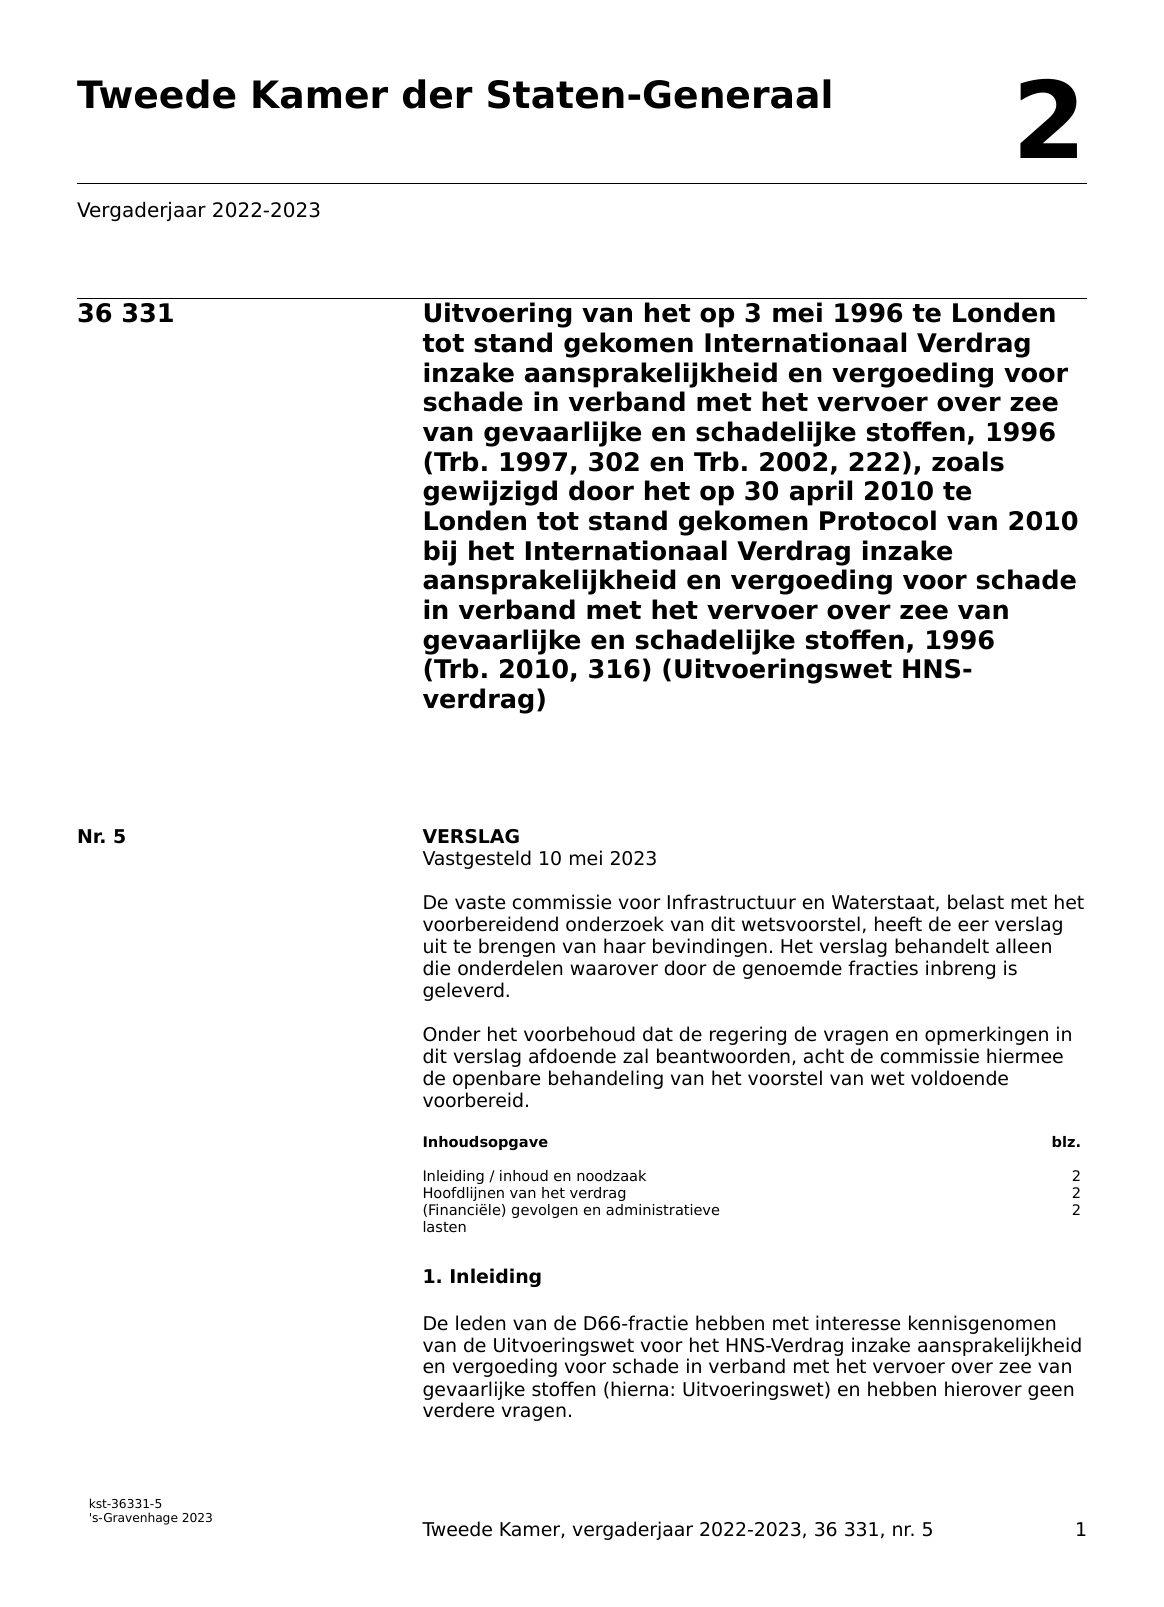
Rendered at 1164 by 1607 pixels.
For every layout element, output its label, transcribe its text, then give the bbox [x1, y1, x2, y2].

text 's-Gravenhage 2023 [88, 1511, 323, 1525]
table_cell Inleiding / inhoud en noodzaak [422, 1168, 723, 1184]
table_header blz. [723, 1134, 1087, 1151]
table_cell (Financiële) gevolgen en administratieve lasten [422, 1202, 723, 1236]
table_cell [422, 1151, 723, 1168]
table_cell [723, 1151, 1087, 1168]
table_cell 2 [723, 1168, 1087, 1184]
table_cell 2 [723, 1202, 1087, 1236]
table_header Inhoudsopgave [422, 1134, 723, 1151]
text De leden van de D66-fractie hebben met interesse kennisgenomen van de Uitvoeringswet voor het HNS-Verdrag inzake aansprakelijkheid en vergoeding voor schade in verband met het vervoer over zee van gevaarlijke stoffen (hierna: Uitvoeringswet) en hebben hierover geen verdere vragen. [422, 1312, 1087, 1422]
text De vaste commissie voor Infrastructuur en Waterstaat, belast met het voorbereidend onderzoek van dit wetsvoorstel, heeft de eer verslag uit te brengen van haar bevindingen. Het verslag behandelt alleen die onderdelen waarover door de genoemde fracties inbreng is geleverd. [422, 892, 1087, 1002]
text Onder het voorbehoud dat de regering de vragen en opmerkingen in dit verslag afdoende zal beantwoorden, acht de commissie hiermee de openbare behandeling van het voorstel van wet voldoende voorbereid. [422, 1024, 1087, 1112]
text Vastgesteld 10 mei 2023 [422, 848, 1087, 869]
table_header 2 [886, 59, 1087, 183]
subtitle Nr. 5 VERSLAG [77, 826, 1087, 848]
subtitle 1. Inleiding [422, 1266, 1087, 1287]
subtitle 36 331 Uitvoering van het op 3 mei 1996 te Londen tot stand gekomen Internationaal Verdrag inzake aansprakelijkheid en vergoeding voor schade in verband met het vervoer over zee van gevaarlijke en schadelijke stoffen, 1996 (Trb. 1997, 302 en Trb. 2002, 222), zoals gewijzigd door het op 30 april 2010 te Londen tot stand gekomen Protocol van 2010 bij het Internationaal Verdrag inzake aansprakelijkheid en vergoeding voor schade in verband met het vervoer over zee van gevaarlijke en schadelijke stoffen, 1996 (Trb. 2010, 316) (Uitvoeringswet HNS-verdrag) [77, 299, 1087, 714]
table_cell 2 [723, 1185, 1087, 1202]
text kst-36331-5 [88, 1497, 323, 1511]
table_cell Vergaderjaar 2022-2023 [77, 184, 1087, 298]
table_header Tweede Kamer der Staten-Generaal [77, 59, 886, 183]
table_cell Hoofdlijnen van het verdrag [422, 1185, 723, 1202]
